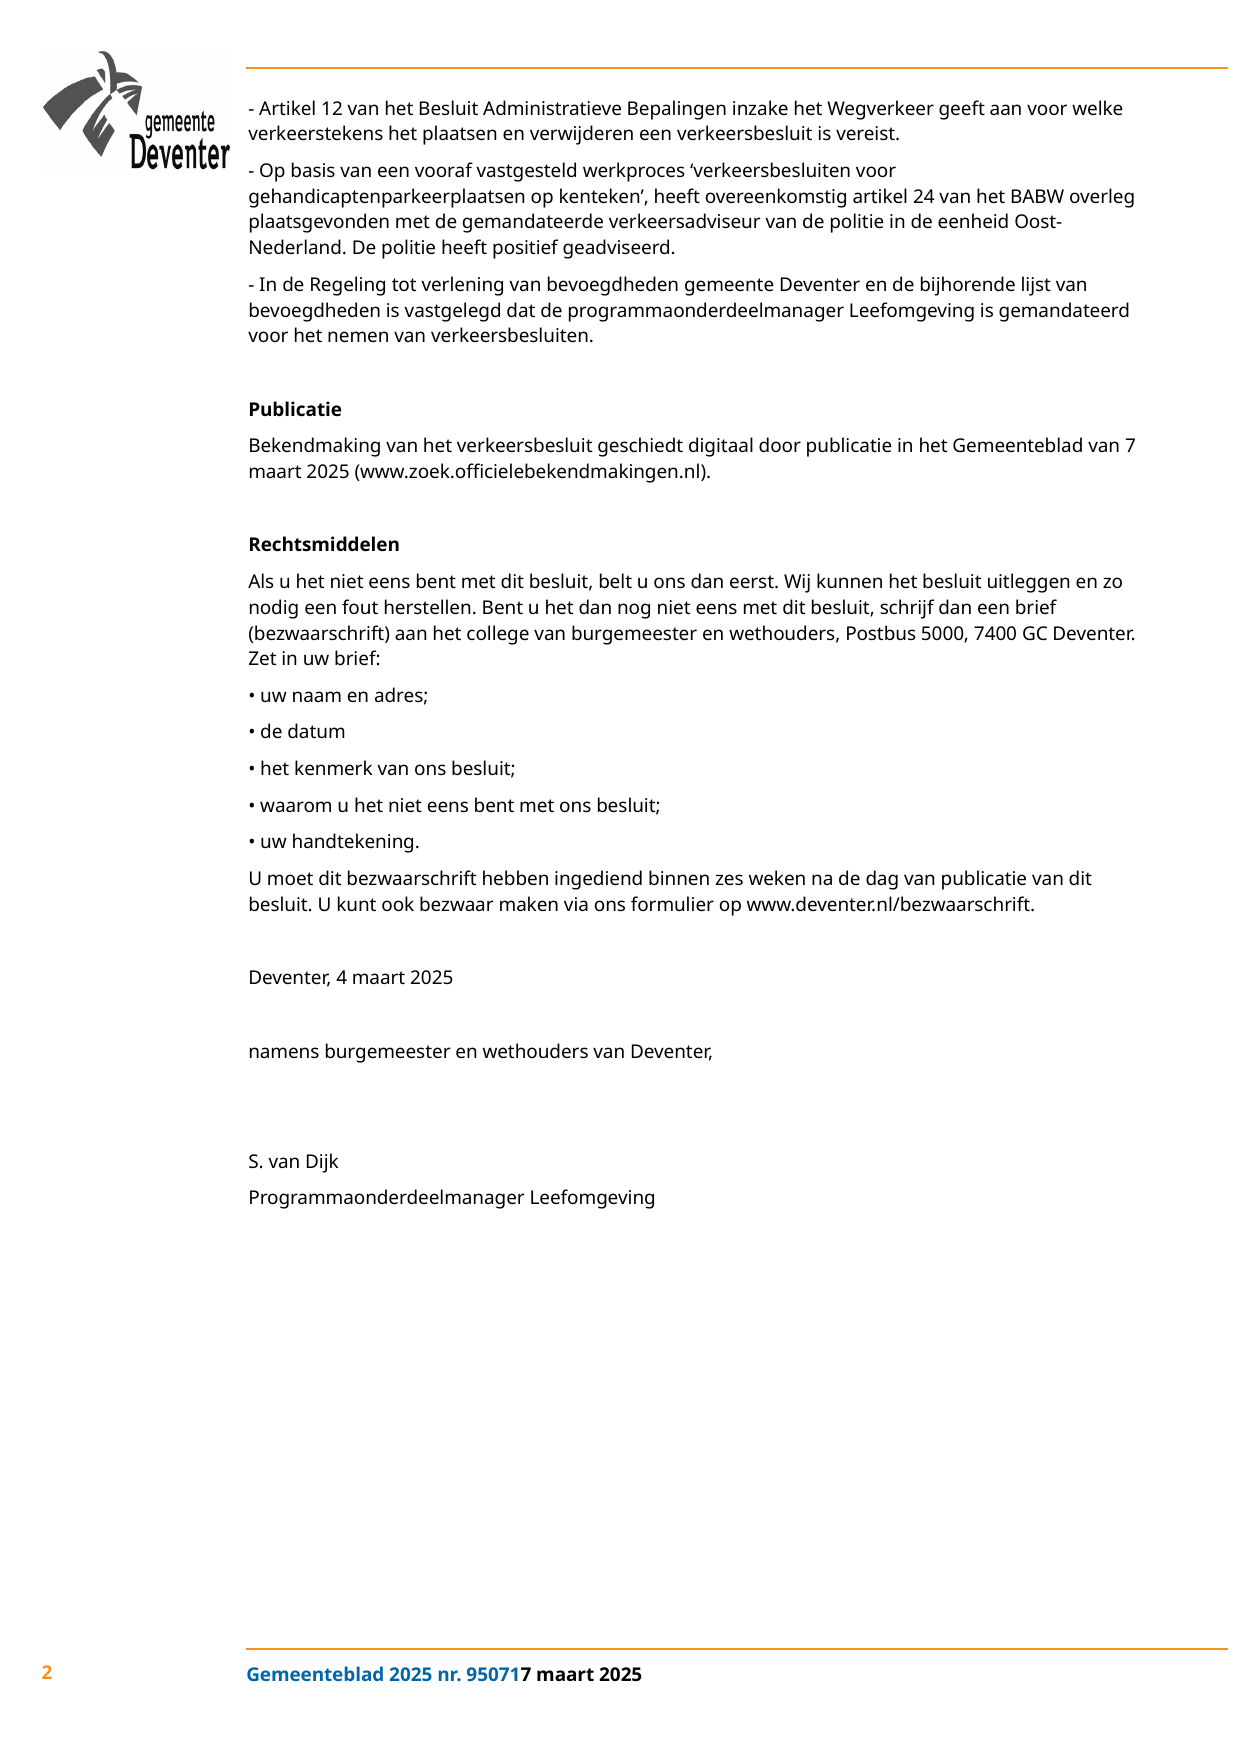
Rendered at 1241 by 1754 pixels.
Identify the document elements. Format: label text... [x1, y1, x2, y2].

picture [41, 47, 231, 172]
text - Op basis van een vooraf vastgesteld werkproces ‘verkeersbesluiten voor gehandicaptenparkeerplaatsen op kenteken’, heeft overeenkomstig artikel 24 van het BABW overleg plaatsgevonden met de gemandateerde verkeersadviseur van de politie in de eenheid Oost-Nederland. De politie heeft positief geadviseerd. [248, 157, 1152, 260]
text Programmaonderdeelmanager Leefomgeving [248, 1184, 1152, 1210]
text namens burgemeester en wethouders van Deventer, [248, 1038, 1152, 1063]
text U moet dit bezwaarschrift hebben ingediend binnen zes weken na de dag van publicatie van dit besluit. U kunt ook bezwaar maken via ons formulier op www.deventer.nl/bezwaarschrift. [248, 865, 1152, 917]
text • uw naam en adres; [248, 682, 1152, 708]
text S. van Dijk [248, 1148, 1152, 1173]
text Bekendmaking van het verkeersbesluit geschiedt digitaal door publicatie in het Gemeenteblad van 7 maart 2025 (www.zoek.officielebekendmakingen.nl). [248, 432, 1152, 484]
text • de datum [248, 719, 1152, 744]
text Rechtsmiddelen [248, 532, 1152, 557]
text Als u het niet eens bent met dit besluit, belt u ons dan eerst. Wij kunnen het besluit uitleggen en zo nodig een fout herstellen. Bent u het dan nog niet eens met dit besluit, schrijf dan een brief (bezwaarschrift) aan het college van burgemeester en wethouders, Postbus 5000, 7400 GC Deventer. Zet in uw brief: [248, 568, 1152, 671]
text Deventer, 4 maart 2025 [248, 964, 1152, 990]
text • het kenmerk van ons besluit; [248, 755, 1152, 781]
text • uw handtekening. [248, 829, 1152, 854]
text Publicatie [248, 396, 1152, 422]
text - Artikel 12 van het Besluit Administratieve Bepalingen inzake het Wegverkeer geeft aan voor welke verkeerstekens het plaatsen en verwijderen een verkeersbesluit is vereist. [248, 95, 1152, 146]
text • waarom u het niet eens bent met ons besluit; [248, 792, 1152, 818]
text - In de Regeling tot verlening van bevoegdheden gemeente Deventer en de bijhorende lijst van bevoegdheden is vastgelegd dat de programmaonderdeelmanager Leefomgeving is gemandateerd voor het nemen van verkeersbesluiten. [248, 271, 1152, 348]
